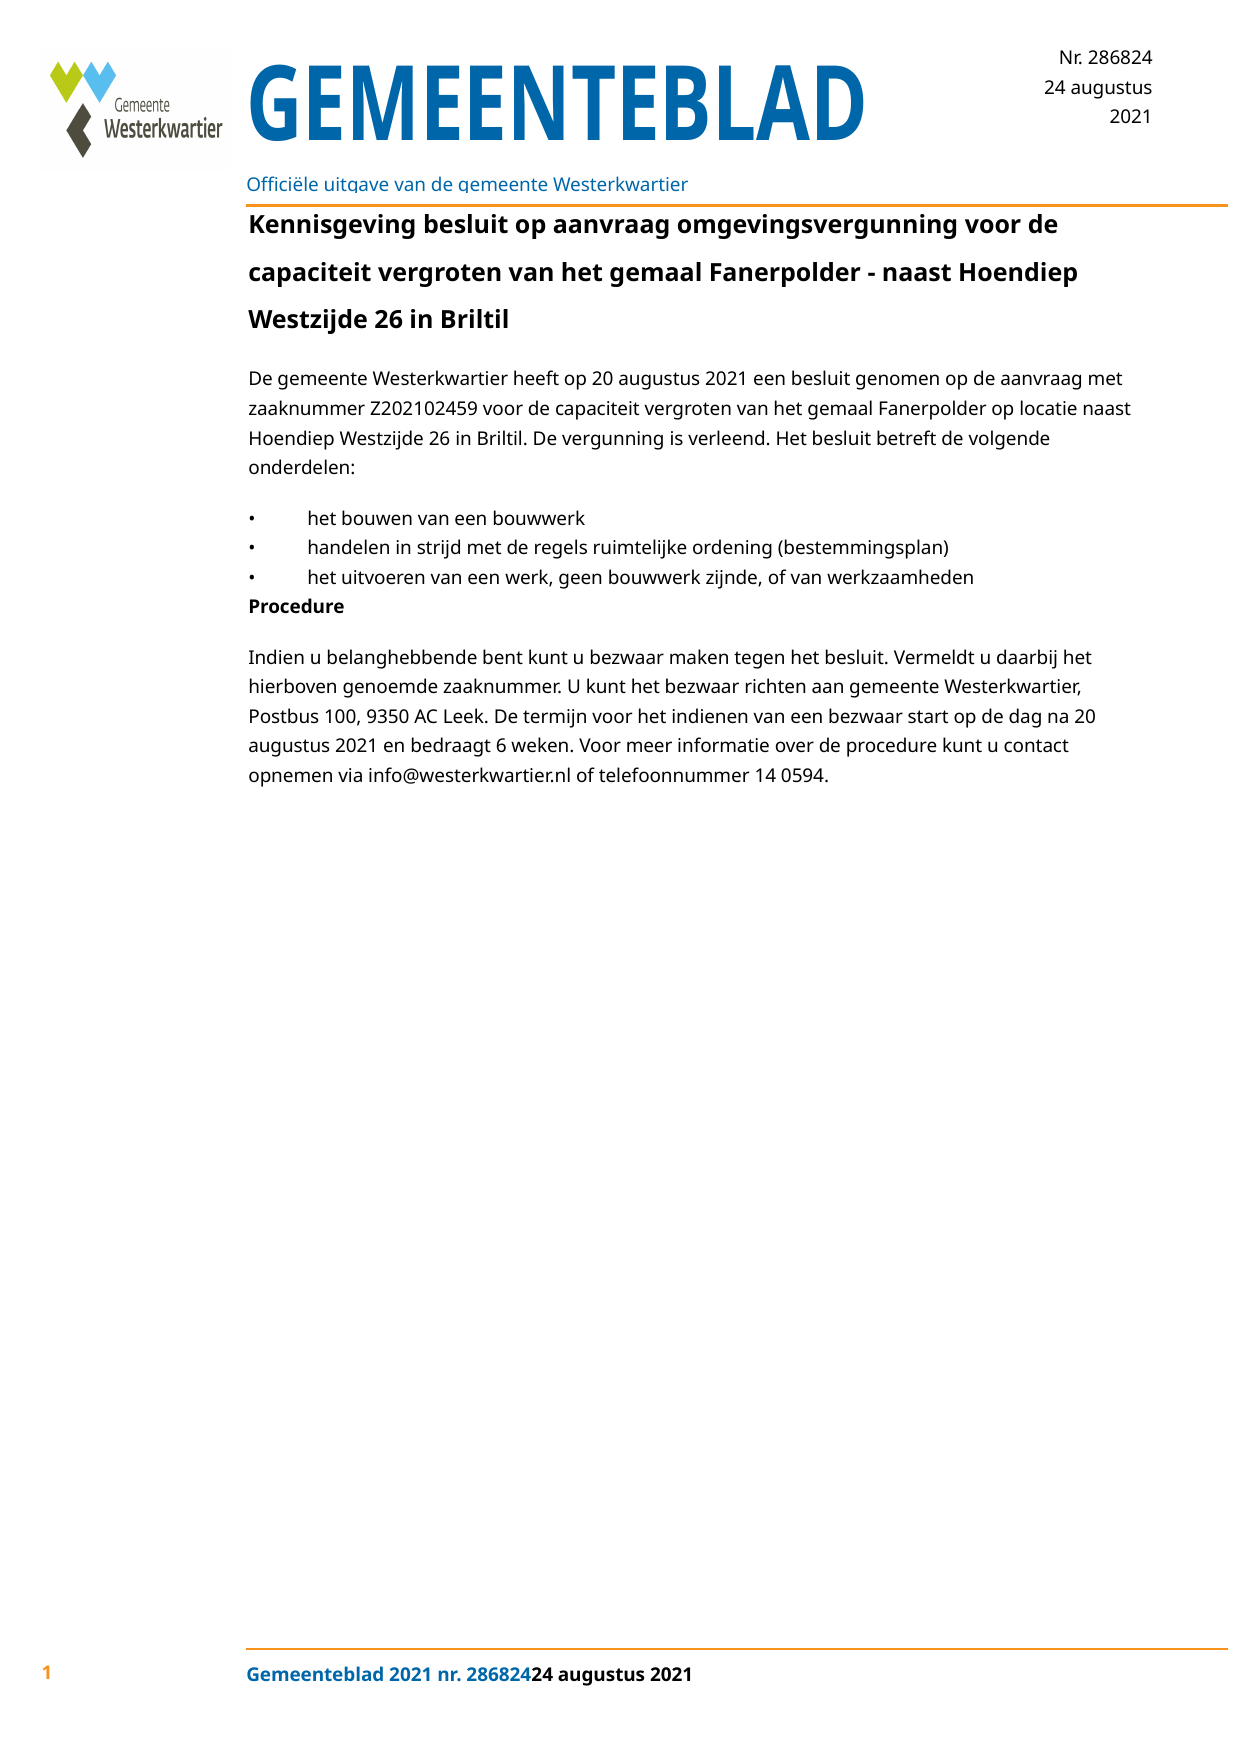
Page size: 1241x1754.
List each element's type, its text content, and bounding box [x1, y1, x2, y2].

list handelen in strijd met de regels ruimtelijke ordening (bestemmingsplan) [248, 534, 1152, 560]
text Kennisgeving besluit op aanvraag omgevingsvergunning voor de capaciteit vergroten van het gemaal Fanerpolder - naast Hoendiep Westzijde 26 in Briltil [248, 207, 1152, 336]
text De gemeente Westerkwartier heeft op 20 augustus 2021 een besluit genomen op de aanvraag met zaaknummer Z202102459 voor de capaciteit vergroten van het gemaal Fanerpolder op locatie naast Hoendiep Westzijde 26 in Briltil. De vergunning is verleend. Het besluit betreft de volgende onderdelen: [248, 366, 1152, 480]
list het bouwen van een bouwwerk [248, 505, 1152, 530]
text Indien u belanghebbende bent kunt u bezwaar maken tegen het besluit. Vermeldt u daarbij het hierboven genoemde zaaknummer. U kunt het bezwaar richten aan gemeente Westerkwartier, Postbus 100, 9350 AC Leek. De termijn voor het indienen van een bezwaar start op de dag na 20 augustus 2021 en bedraagt 6 weken. Voor meer informatie over de procedure kunt u contact opnemen via info@westerkwartier.nl of telefoonnummer 14 0594. [248, 644, 1152, 788]
picture [41, 47, 231, 172]
text Procedure [248, 593, 1152, 619]
list het uitvoeren van een werk, geen bouwwerk zijnde, of van werkzaamheden [248, 564, 1152, 589]
